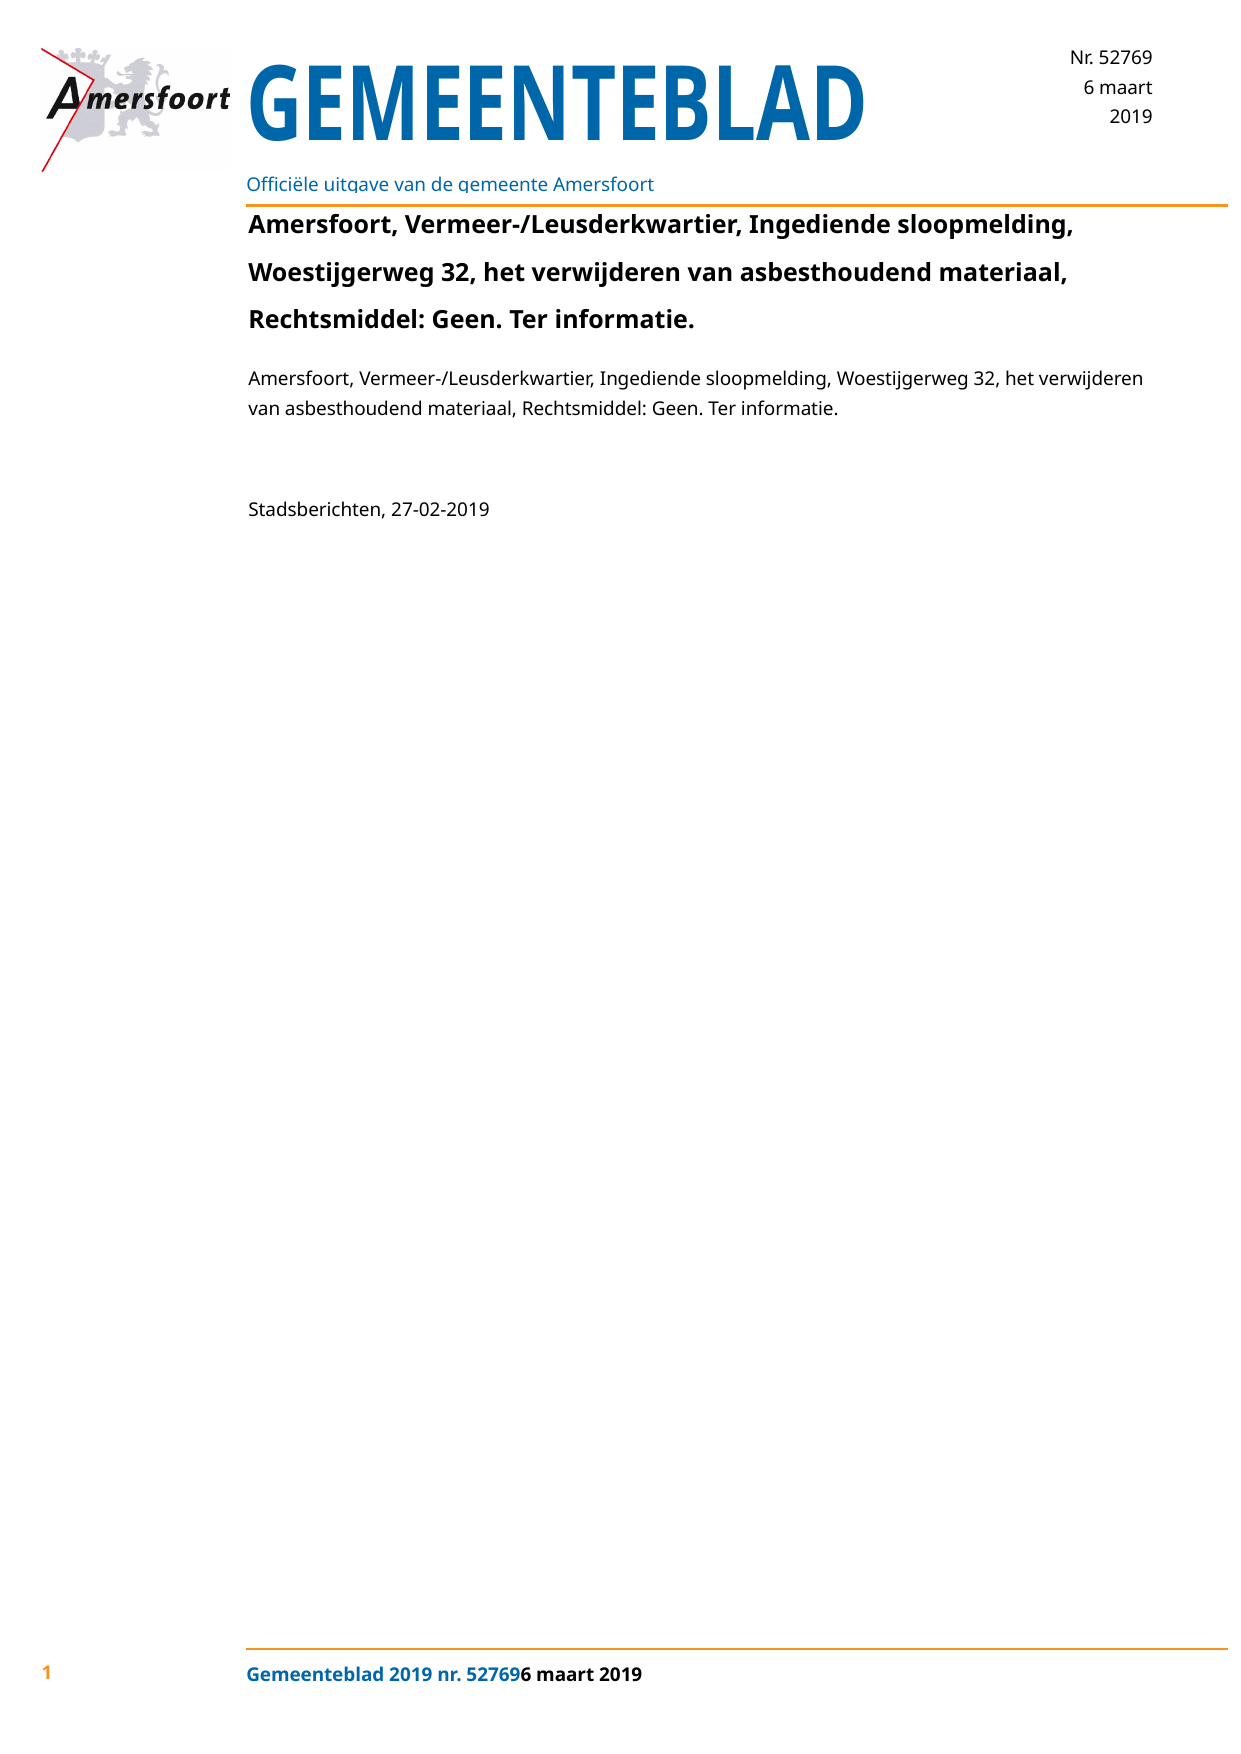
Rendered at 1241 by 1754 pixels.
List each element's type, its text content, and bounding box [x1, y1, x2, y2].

text Amersfoort, Vermeer-/Leusderkwartier, Ingediende sloopmelding, Woestijgerweg 32, het verwijderen van asbesthoudend materiaal, Rechtsmiddel: Geen. Ter informatie. [248, 207, 1152, 336]
text Amersfoort, Vermeer-/Leusderkwartier, Ingediende sloopmelding, Woestijgerweg 32, het verwijderen van asbesthoudend materiaal, Rechtsmiddel: Geen. Ter informatie. [248, 366, 1152, 421]
text Stadsberichten, 27-02-2019 [248, 496, 1152, 522]
picture [41, 47, 231, 172]
